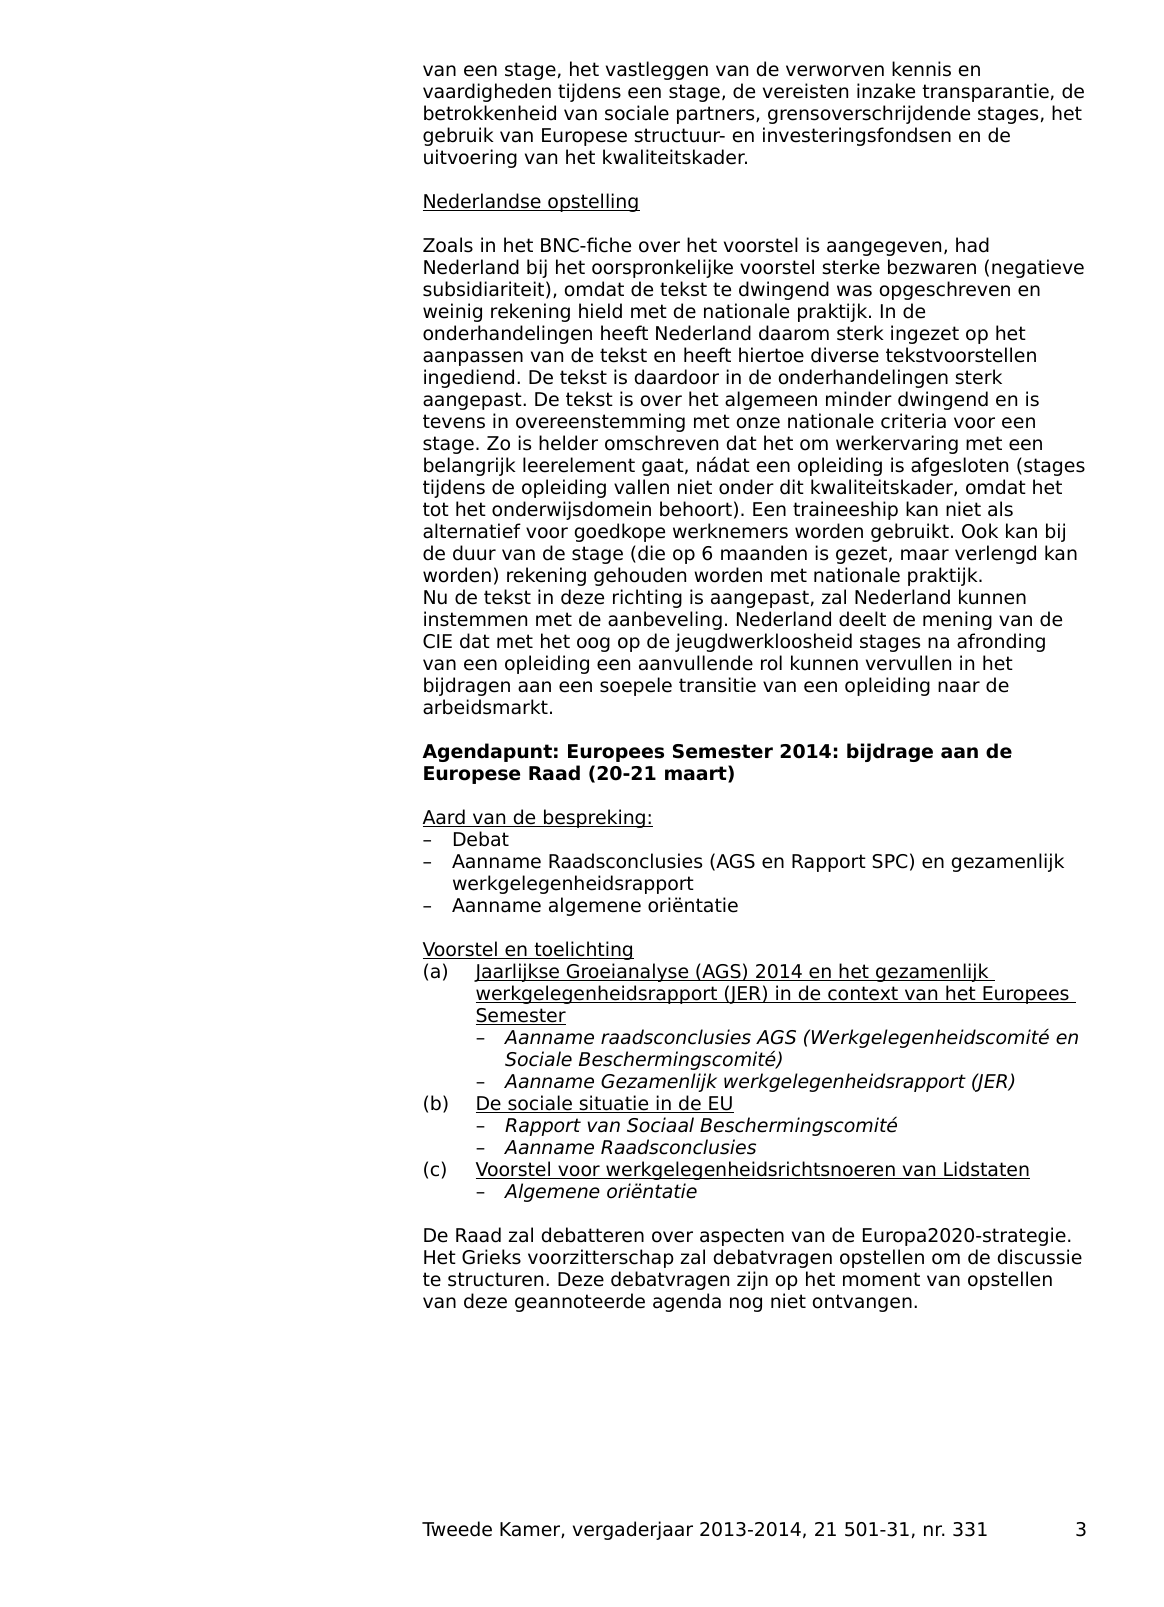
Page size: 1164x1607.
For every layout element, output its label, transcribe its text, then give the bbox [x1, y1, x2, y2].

text – Debat [422, 829, 1087, 851]
text Zoals in het BNC-fiche over het voorstel is aangegeven, had Nederland bij het oorspronkelijke voorstel sterke bezwaren (negatieve subsidiariteit), omdat de tekst te dwingend was opgeschreven en weinig rekening hield met de nationale praktijk. In de onderhandelingen heeft Nederland daarom sterk ingezet op het aanpassen van de tekst en heeft hiertoe diverse tekstvoorstellen ingediend. De tekst is daardoor in de onderhandelingen sterk aangepast. De tekst is over het algemeen minder dwingend en is tevens in overeenstemming met onze nationale criteria voor een stage. Zo is helder omschreven dat het om werkervaring met een belangrijk leerelement gaat, nádat een opleiding is afgesloten (stages tijdens de opleiding vallen niet onder dit kwaliteitskader, omdat het tot het onderwijsdomein behoort). Een traineeship kan niet als alternatief voor goedkope werknemers worden gebruikt. Ook kan bij de duur van de stage (die op 6 maanden is gezet, maar verlengd kan worden) rekening gehouden worden met nationale praktijk. [422, 235, 1087, 587]
text (a) Jaarlijkse Groeianalyse (AGS) 2014 en het gezamenlijk werkgelegenheidsrapport (JER) in de context van het Europees Semester [422, 961, 1087, 1027]
text – Aanname Raadsconclusies (AGS en Rapport SPC) en gezamenlijk werkgelegenheidsrapport [422, 851, 1087, 895]
text Nu de tekst in deze richting is aangepast, zal Nederland kunnen instemmen met de aanbeveling. Nederland deelt de mening van de CIE dat met het oog op de jeugdwerkloosheid stages na afronding van een opleiding een aanvullende rol kunnen vervullen in het bijdragen aan een soepele transitie van een opleiding naar de arbeidsmarkt. [422, 587, 1087, 719]
text – Aanname Gezamenlijk werkgelegenheidsrapport (JER) [476, 1071, 1087, 1093]
text De Raad zal debatteren over aspecten van de Europa2020-strategie. Het Grieks voorzitterschap zal debatvragen opstellen om de discussie te structuren. Deze debatvragen zijn op het moment van opstellen van deze geannoteerde agenda nog niet ontvangen. [422, 1225, 1087, 1313]
subtitle Aard van de bespreking: [422, 807, 1087, 829]
text – Algemene oriëntatie [476, 1181, 1087, 1203]
subtitle Voorstel en toelichting [422, 939, 1087, 961]
text – Aanname algemene oriëntatie [422, 895, 1087, 917]
text – Rapport van Sociaal Beschermingscomité [476, 1115, 1087, 1137]
text (c) Voorstel voor werkgelegenheidsrichtsnoeren van Lidstaten [422, 1159, 1087, 1181]
text van een stage, het vastleggen van de verworven kennis en vaardigheden tijdens een stage, de vereisten inzake transparantie, de betrokkenheid van sociale partners, grensoverschrijdende stages, het gebruik van Europese structuur- en investeringsfondsen en de uitvoering van het kwaliteitskader. [422, 59, 1087, 169]
subtitle Nederlandse opstelling [422, 191, 1087, 213]
text – Aanname Raadsconclusies [476, 1137, 1087, 1159]
subtitle Agendapunt: Europees Semester 2014: bijdrage aan de Europese Raad (20-21 maart) [422, 741, 1087, 785]
text (b) De sociale situatie in de EU [422, 1093, 1087, 1115]
text – Aanname raadsconclusies AGS (Werkgelegenheidscomité en Sociale Beschermingscomité) [476, 1027, 1087, 1071]
